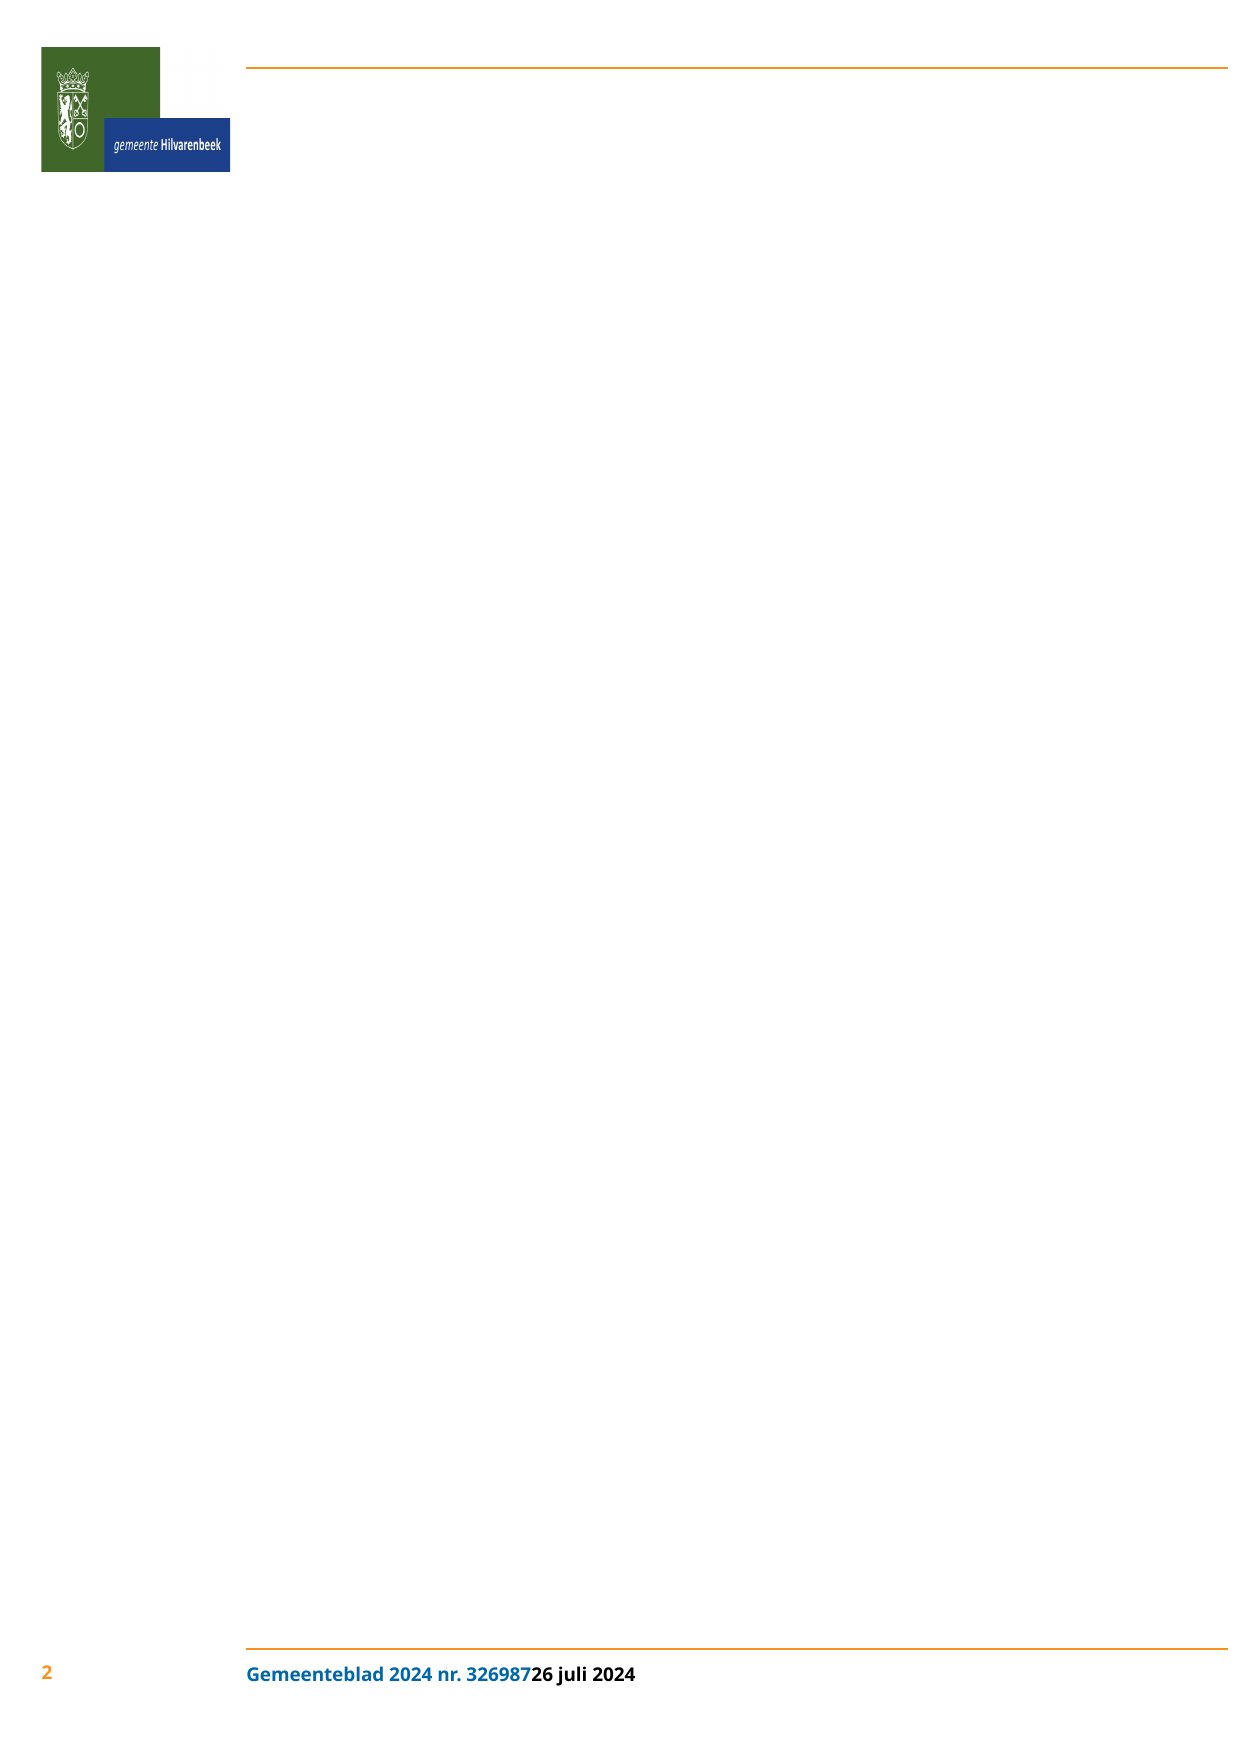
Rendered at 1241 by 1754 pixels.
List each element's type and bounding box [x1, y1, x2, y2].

picture [41, 47, 231, 172]
